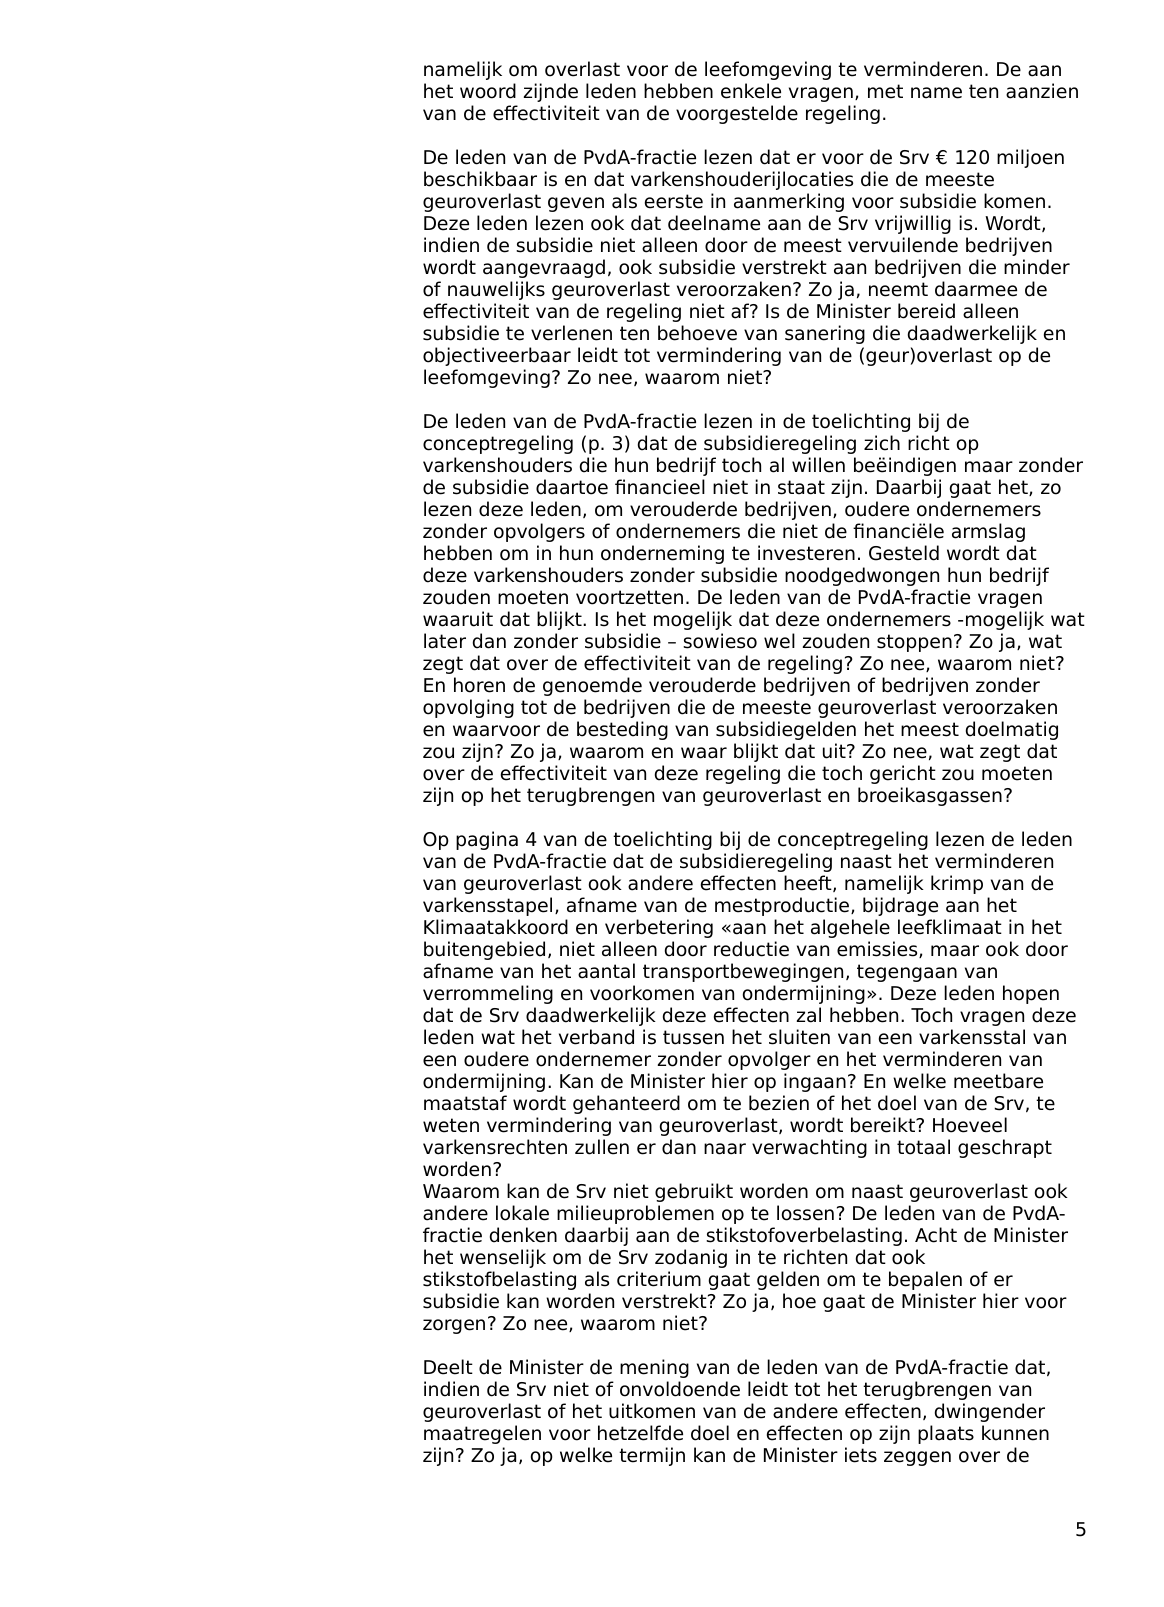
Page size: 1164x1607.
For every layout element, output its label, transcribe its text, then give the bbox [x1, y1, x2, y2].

text De leden van de PvdA-fractie lezen in de toelichting bij de conceptregeling (p. 3) dat de subsidieregeling zich richt op varkenshouders die hun bedrijf toch al willen beëindigen maar zonder de subsidie daartoe financieel niet in staat zijn. Daarbij gaat het, zo lezen deze leden, om verouderde bedrijven, oudere ondernemers zonder opvolgers of ondernemers die niet de financiële armslag hebben om in hun onderneming te investeren. Gesteld wordt dat deze varkenshouders zonder subsidie noodgedwongen hun bedrijf zouden moeten voortzetten. De leden van de PvdA-fractie vragen waaruit dat blijkt. Is het mogelijk dat deze ondernemers -mogelijk wat later dan zonder subsidie – sowieso wel zouden stoppen? Zo ja, wat zegt dat over de effectiviteit van de regeling? Zo nee, waarom niet? En horen de genoemde verouderde bedrijven of bedrijven zonder opvolging tot de bedrijven die de meeste geuroverlast veroorzaken en waarvoor de besteding van subsidiegelden het meest doelmatig zou zijn? Zo ja, waarom en waar blijkt dat uit? Zo nee, wat zegt dat over de effectiviteit van deze regeling die toch gericht zou moeten zijn op het terugbrengen van geuroverlast en broeikasgassen? [422, 411, 1087, 807]
text Waarom kan de Srv niet gebruikt worden om naast geuroverlast ook andere lokale milieuproblemen op te lossen? De leden van de PvdA-fractie denken daarbij aan de stikstofoverbelasting. Acht de Minister het wenselijk om de Srv zodanig in te richten dat ook stikstofbelasting als criterium gaat gelden om te bepalen of er subsidie kan worden verstrekt? Zo ja, hoe gaat de Minister hier voor zorgen? Zo nee, waarom niet? [422, 1181, 1087, 1334]
text Op pagina 4 van de toelichting bij de conceptregeling lezen de leden van de PvdA-fractie dat de subsidieregeling naast het verminderen van geuroverlast ook andere effecten heeft, namelijk krimp van de varkensstapel, afname van de mestproductie, bijdrage aan het Klimaatakkoord en verbetering «aan het algehele leefklimaat in het buitengebied, niet alleen door reductie van emissies, maar ook door afname van het aantal transportbewegingen, tegengaan van verrommeling en voorkomen van ondermijning». Deze leden hopen dat de Srv daadwerkelijk deze effecten zal hebben. Toch vragen deze leden wat het verband is tussen het sluiten van een varkensstal van een oudere ondernemer zonder opvolger en het verminderen van ondermijning. Kan de Minister hier op ingaan? En welke meetbare maatstaf wordt gehanteerd om te bezien of het doel van de Srv, te weten vermindering van geuroverlast, wordt bereikt? Hoeveel varkensrechten zullen er dan naar verwachting in totaal geschrapt worden? [422, 829, 1087, 1181]
text Deelt de Minister de mening van de leden van de PvdA-fractie dat, indien de Srv niet of onvoldoende leidt tot het terugbrengen van geuroverlast of het uitkomen van de andere effecten, dwingender maatregelen voor hetzelfde doel en effecten op zijn plaats kunnen zijn? Zo ja, op welke termijn kan de Minister iets zeggen over de [422, 1357, 1087, 1467]
text De leden van de PvdA-fractie lezen dat er voor de Srv € 120 miljoen beschikbaar is en dat varkenshouderijlocaties die de meeste geuroverlast geven als eerste in aanmerking voor subsidie komen. Deze leden lezen ook dat deelname aan de Srv vrijwillig is. Wordt, indien de subsidie niet alleen door de meest vervuilende bedrijven wordt aangevraagd, ook subsidie verstrekt aan bedrijven die minder of nauwelijks geuroverlast veroorzaken? Zo ja, neemt daarmee de effectiviteit van de regeling niet af? Is de Minister bereid alleen subsidie te verlenen ten behoeve van sanering die daadwerkelijk en objectiveerbaar leidt tot vermindering van de (geur)overlast op de leefomgeving? Zo nee, waarom niet? [422, 147, 1087, 389]
text namelijk om overlast voor de leefomgeving te verminderen. De aan het woord zijnde leden hebben enkele vragen, met name ten aanzien van de effectiviteit van de voorgestelde regeling. [422, 59, 1087, 125]
